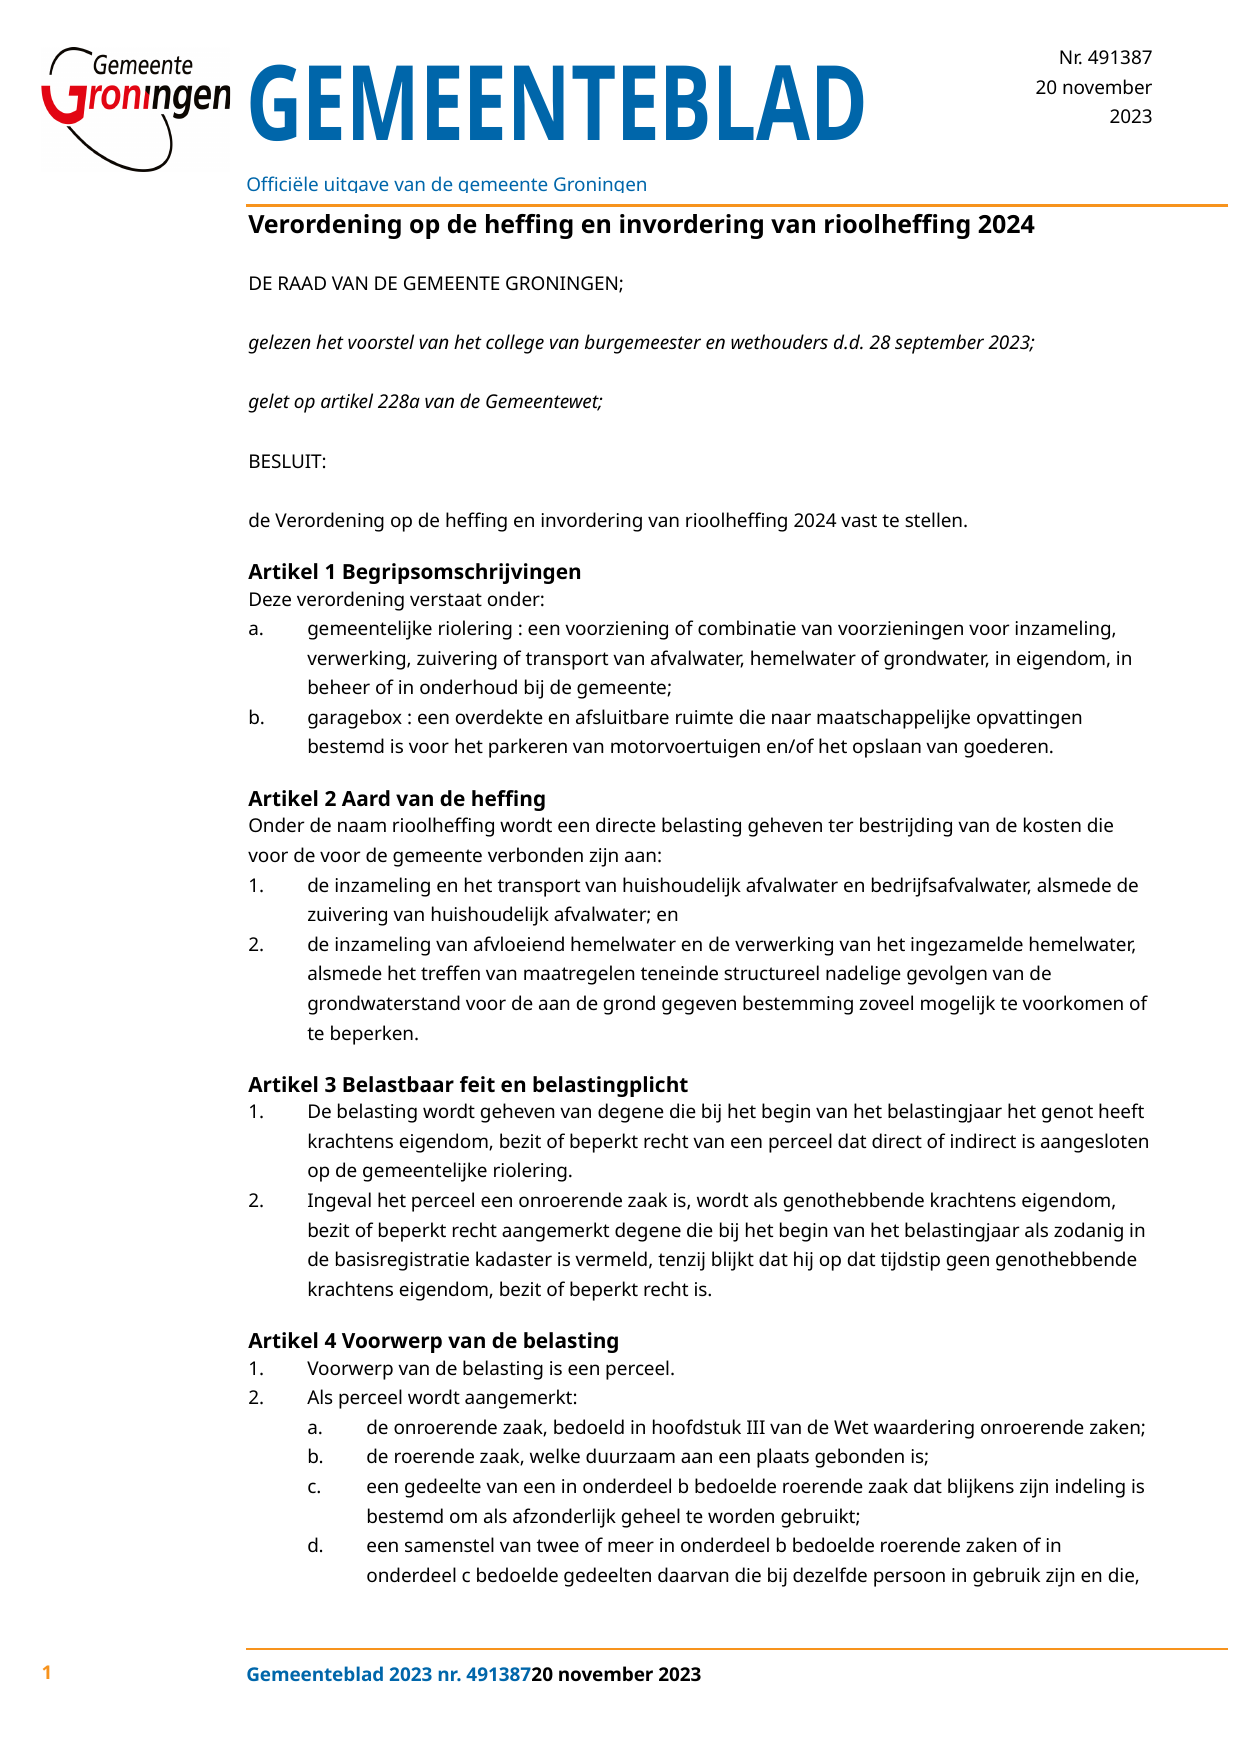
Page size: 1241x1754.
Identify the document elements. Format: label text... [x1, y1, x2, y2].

list Voorwerp van de belasting is een perceel. [248, 1355, 1152, 1381]
text gelet op artikel 228a van de Gemeentewet; [248, 389, 1152, 414]
list een samenstel van twee of meer in onderdeel b bedoelde roerende zaken of in onderdeel c bedoelde gedeelten daarvan die bij dezelfde persoon in gebruik zijn en die, [307, 1532, 1152, 1588]
text Artikel 1 Begripsomschrijvingen [248, 557, 1152, 586]
text Onder de naam rioolheffing wordt een directe belasting geheven ter bestrijding van de kosten die voor de voor de gemeente verbonden zijn aan: [248, 813, 1152, 868]
text Artikel 4 Voorwerp van de belasting [248, 1326, 1152, 1355]
picture [41, 47, 231, 172]
list de roerende zaak, welke duurzaam aan een plaats gebonden is; [307, 1444, 1152, 1469]
list De belasting wordt geheven van degene die bij het begin van het belastingjaar het genot heeft krachtens eigendom, bezit of beperkt recht van een perceel dat direct of indirect is aangesloten op de gemeentelijke riolering. [248, 1098, 1152, 1183]
list de inzameling van afvloeiend hemelwater en de verwerking van het ingezamelde hemelwater, alsmede het treffen van maatregelen teneinde structureel nadelige gevolgen van de grondwaterstand voor de aan de grond gegeven bestemming zoveel mogelijk te voorkomen of te beperken. [248, 931, 1152, 1045]
list Als perceel wordt aangemerkt: [248, 1384, 1152, 1410]
list garagebox : een overdekte en afsluitbare ruimte die naar maatschappelijke opvattingen bestemd is voor het parkeren van motorvoertuigen en/of het opslaan van goederen. [248, 704, 1152, 759]
text Artikel 2 Aard van de heffing [248, 784, 1152, 813]
list gemeentelijke riolering : een voorziening of combinatie van voorzieningen voor inzameling, verwerking, zuivering of transport van afvalwater, hemelwater of grondwater, in eigendom, in beheer of in onderhoud bij de gemeente; [248, 615, 1152, 700]
list de inzameling en het transport van huishoudelijk afvalwater en bedrijfsafvalwater, alsmede de zuivering van huishoudelijk afvalwater; en [248, 872, 1152, 927]
text Deze verordening verstaat onder: [248, 586, 1152, 612]
list Ingeval het perceel een onroerende zaak is, wordt als genothebbende krachtens eigendom, bezit of beperkt recht aangemerkt degene die bij het begin van het belastingjaar als zodanig in de basisregistratie kadaster is vermeld, tenzij blijkt dat hij op dat tijdstip geen genothebbende krachtens eigendom, bezit of beperkt recht is. [248, 1187, 1152, 1302]
text Verordening op de heffing en invordering van rioolheffing 2024 [248, 207, 1152, 241]
text de Verordening op de heffing en invordering van rioolheffing 2024 vast te stellen. [248, 507, 1152, 533]
text BESLUIT: [248, 448, 1152, 473]
text DE RAAD VAN DE GEMEENTE GRONINGEN; [248, 270, 1152, 296]
text gelezen het voorstel van het college van burgemeester en wethouders d.d. 28 september 2023; [248, 329, 1152, 355]
list de onroerende zaak, bedoeld in hoofdstuk III van de Wet waardering onroerende zaken; [307, 1414, 1152, 1440]
list een gedeelte van een in onderdeel b bedoelde roerende zaak dat blijkens zijn indeling is bestemd om als afzonderlijk geheel te worden gebruikt; [307, 1473, 1152, 1528]
text Artikel 3 Belastbaar feit en belastingplicht [248, 1070, 1152, 1098]
